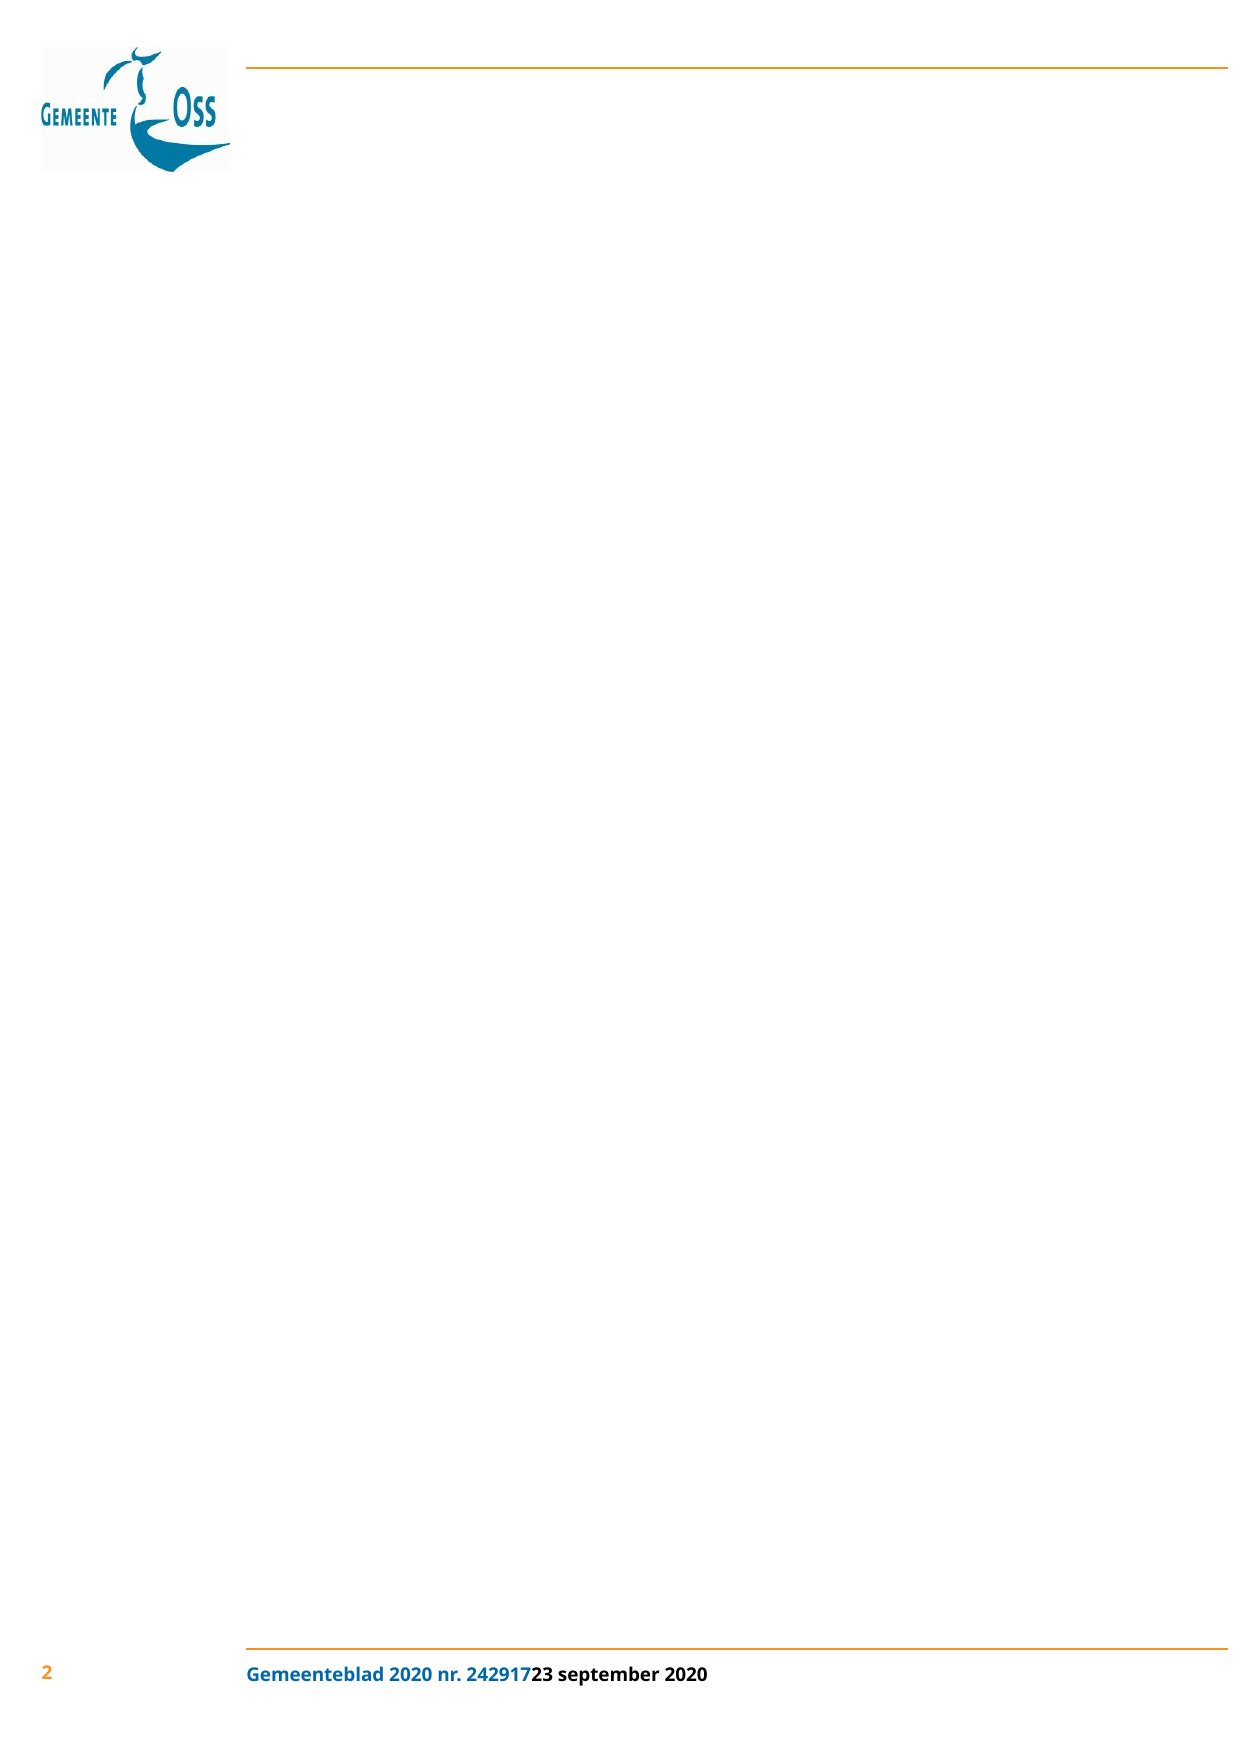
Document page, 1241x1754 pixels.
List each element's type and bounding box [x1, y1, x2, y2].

picture [41, 47, 231, 172]
